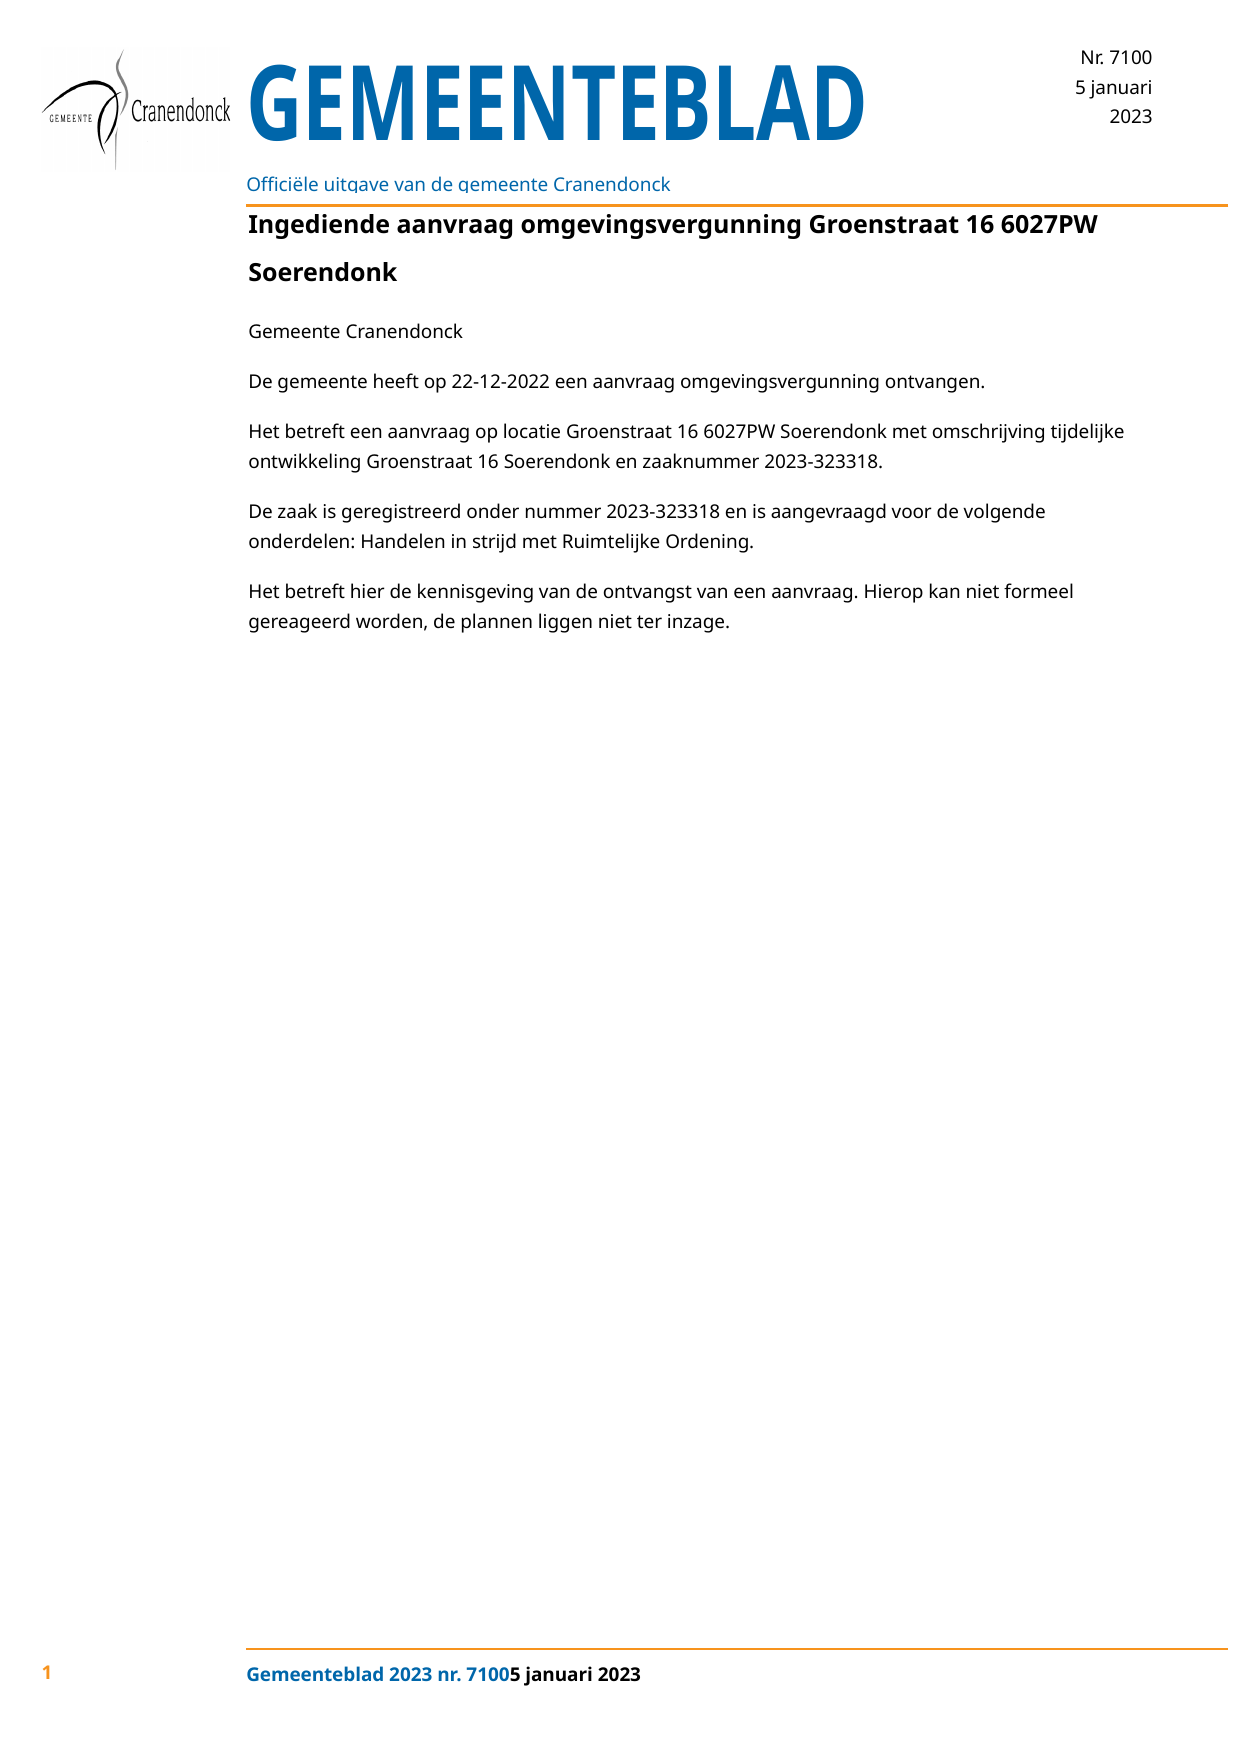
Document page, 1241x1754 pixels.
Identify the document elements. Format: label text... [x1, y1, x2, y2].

text De gemeente heeft op 22-12-2022 een aanvraag omgevingsvergunning ontvangen. [248, 368, 1152, 394]
text Het betreft een aanvraag op locatie Groenstraat 16 6027PW Soerendonk met omschrijving tijdelijke ontwikkeling Groenstraat 16 Soerendonk en zaaknummer 2023-323318. [248, 419, 1152, 474]
text Ingediende aanvraag omgevingsvergunning Groenstraat 16 6027PW Soerendonk [248, 207, 1152, 288]
text Het betreft hier de kennisgeving van de ontvangst van een aanvraag. Hierop kan niet formeel gereageerd worden, de plannen liggen niet ter inzage. [248, 579, 1152, 634]
picture [41, 47, 231, 172]
text De zaak is geregistreerd onder nummer 2023-323318 en is aangevraagd voor de volgende onderdelen: Handelen in strijd met Ruimtelijke Ordening. [248, 499, 1152, 554]
text Gemeente Cranendonck [248, 318, 1152, 344]
